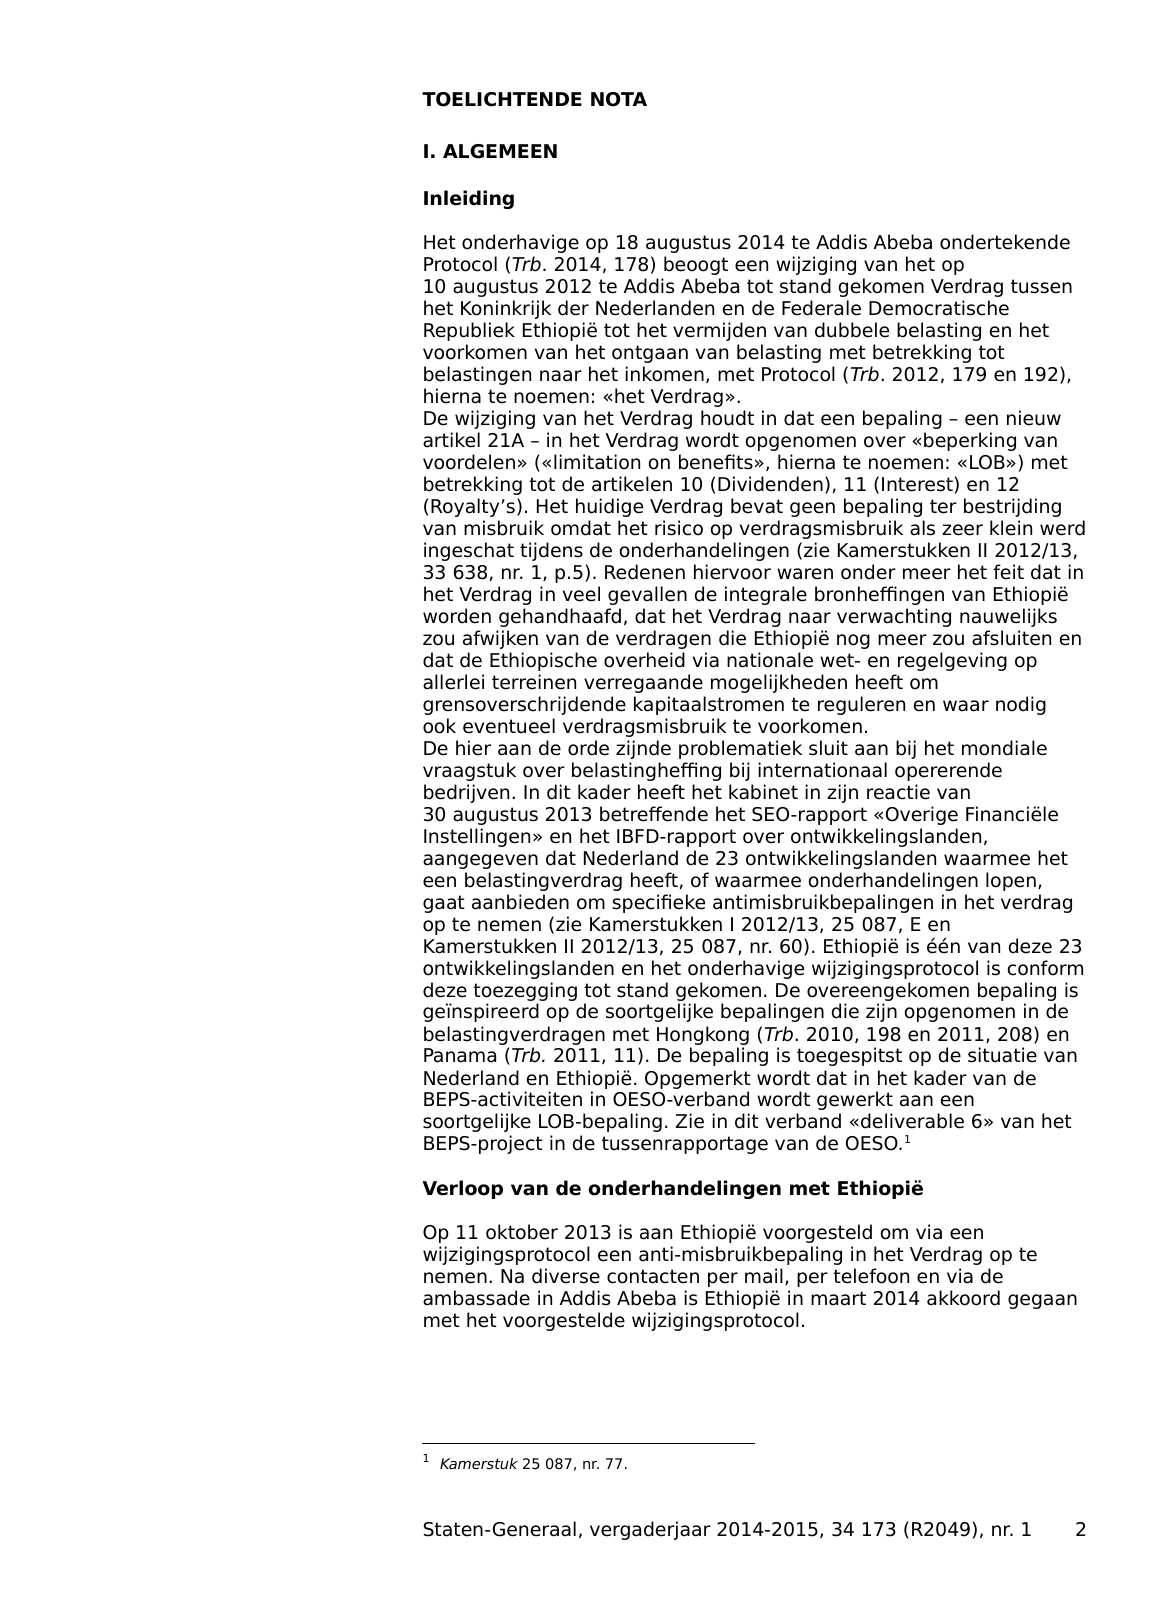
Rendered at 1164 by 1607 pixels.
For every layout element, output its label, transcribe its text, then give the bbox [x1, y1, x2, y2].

text Het onderhavige op 18 augustus 2014 te Addis Abeba ondertekende Protocol (Trb. 2014, 178) beoogt een wijziging van het op 10 augustus 2012 te Addis Abeba tot stand gekomen Verdrag tussen het Koninkrijk der Nederlanden en de Federale Democratische Republiek Ethiopië tot het vermijden van dubbele belasting en het voorkomen van het ontgaan van belasting met betrekking tot belastingen naar het inkomen, met Protocol (Trb. 2012, 179 en 192), hierna te noemen: «het Verdrag». [422, 232, 1087, 408]
text Kamerstuk 25 087, nr. 77. [422, 1452, 1087, 1474]
subtitle TOELICHTENDE NOTA [422, 89, 1087, 111]
text Op 11 oktober 2013 is aan Ethiopië voorgesteld om via een wijzigingsprotocol een anti-misbruikbepaling in het Verdrag op te nemen. Na diverse contacten per mail, per telefoon en via de ambassade in Addis Abeba is Ethiopië in maart 2014 akkoord gegaan met het voorgestelde wijzigingsprotocol. [422, 1222, 1087, 1332]
subtitle Inleiding [422, 188, 1087, 210]
subtitle I. ALGEMEEN [422, 141, 1087, 163]
subtitle Verloop van de onderhandelingen met Ethiopië [422, 1177, 1087, 1199]
text De hier aan de orde zijnde problematiek sluit aan bij het mondiale vraagstuk over belastingheffing bij internationaal opererende bedrijven. In dit kader heeft het kabinet in zijn reactie van 30 augustus 2013 betreffende het SEO-rapport «Overige Financiële Instellingen» en het IBFD-rapport over ontwikkelingslanden, aangegeven dat Nederland de 23 ontwikkelingslanden waarmee het een belastingverdrag heeft, of waarmee onderhandelingen lopen, gaat aanbieden om specifieke antimisbruikbepalingen in het verdrag op te nemen (zie Kamerstukken I 2012/13, 25 087, E en Kamerstukken II 2012/13, 25 087, nr. 60). Ethiopië is één van deze 23 ontwikkelingslanden en het onderhavige wijzigingsprotocol is conform deze toezegging tot stand gekomen. De overeengekomen bepaling is geïnspireerd op de soortgelijke bepalingen die zijn opgenomen in de belastingverdragen met Hongkong (Trb. 2010, 198 en 2011, 208) en Panama (Trb. 2011, 11). De bepaling is toegespitst op de situatie van Nederland en Ethiopië. Opgemerkt wordt dat in het kader van de BEPS-activiteiten in OESO-verband wordt gewerkt aan een soortgelijke LOB-bepaling. Zie in dit verband «deliverable 6» van het BEPS-project in de tussenrapportage van de OESO. [422, 738, 1087, 1155]
text De wijziging van het Verdrag houdt in dat een bepaling – een nieuw artikel 21A – in het Verdrag wordt opgenomen over «beperking van voordelen» («limitation on benefits», hierna te noemen: «LOB») met betrekking tot de artikelen 10 (Dividenden), 11 (Interest) en 12 (Royalty’s). Het huidige Verdrag bevat geen bepaling ter bestrijding van misbruik omdat het risico op verdragsmisbruik als zeer klein werd ingeschat tijdens de onderhandelingen (zie Kamerstukken II 2012/13, 33 638, nr. 1, p.5). Redenen hiervoor waren onder meer het feit dat in het Verdrag in veel gevallen de integrale bronheffingen van Ethiopië worden gehandhaafd, dat het Verdrag naar verwachting nauwelijks zou afwijken van de verdragen die Ethiopië nog meer zou afsluiten en dat de Ethiopische overheid via nationale wet- en regelgeving op allerlei terreinen verregaande mogelijkheden heeft om grensoverschrijdende kapitaalstromen te reguleren en waar nodig ook eventueel verdragsmisbruik te voorkomen. [422, 408, 1087, 738]
